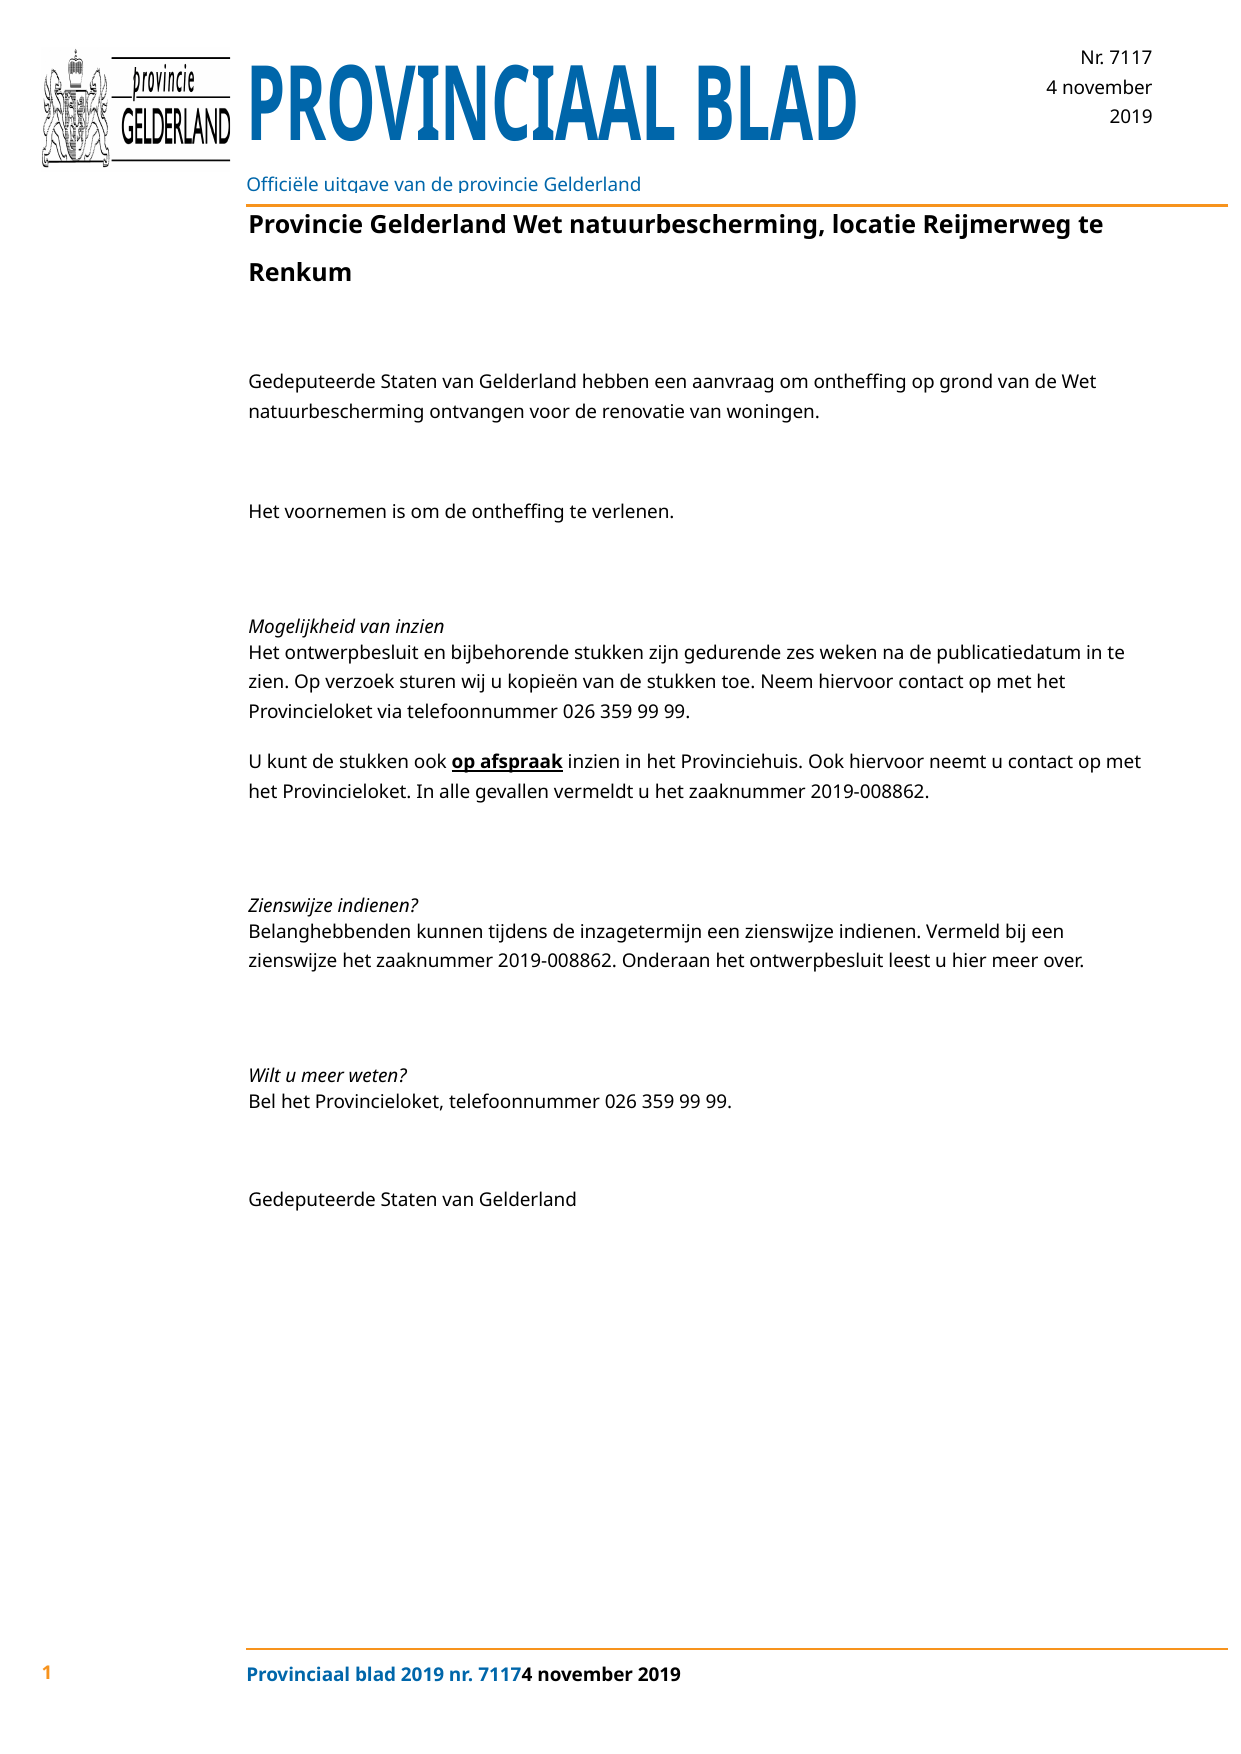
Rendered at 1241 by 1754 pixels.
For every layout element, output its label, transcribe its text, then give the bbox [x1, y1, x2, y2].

picture [41, 47, 231, 172]
text Provincie Gelderland Wet natuurbescherming, locatie Reijmerweg te Renkum [248, 207, 1152, 288]
text Belanghebbenden kunnen tijdens de inzagetermijn een zienswijze indienen. Vermeld bij een zienswijze het zaaknummer 2019-008862. Onderaan het ontwerpbesluit leest u hier meer over. [248, 918, 1152, 973]
text Gedeputeerde Staten van Gelderland [248, 1186, 1152, 1212]
text Wilt u meer weten? [248, 1062, 1152, 1088]
text Het voornemen is om de ontheffing te verlenen. [248, 499, 1152, 524]
text U kunt de stukken ook op afspraak inzien in het Provinciehuis. Ook hiervoor neemt u contact op met het Provincieloket. In alle gevallen vermeldt u het zaaknummer 2019-008862. [248, 748, 1152, 804]
text Bel het Provincieloket, telefoonnummer 026 359 99 99. [248, 1088, 1152, 1113]
text Mogelijkheid van inzien [248, 613, 1152, 639]
text Het ontwerpbesluit en bijbehorende stukken zijn gedurende zes weken na de publicatiedatum in te zien. Op verzoek sturen wij u kopieën van de stukken toe. Neem hiervoor contact op met het Provincieloket via telefoonnummer 026 359 99 99. [248, 639, 1152, 724]
text Zienswijze indienen? [248, 892, 1152, 918]
text Gedeputeerde Staten van Gelderland hebben een aanvraag om ontheffing op grond van de Wet natuurbescherming ontvangen voor de renovatie van woningen. [248, 368, 1152, 424]
